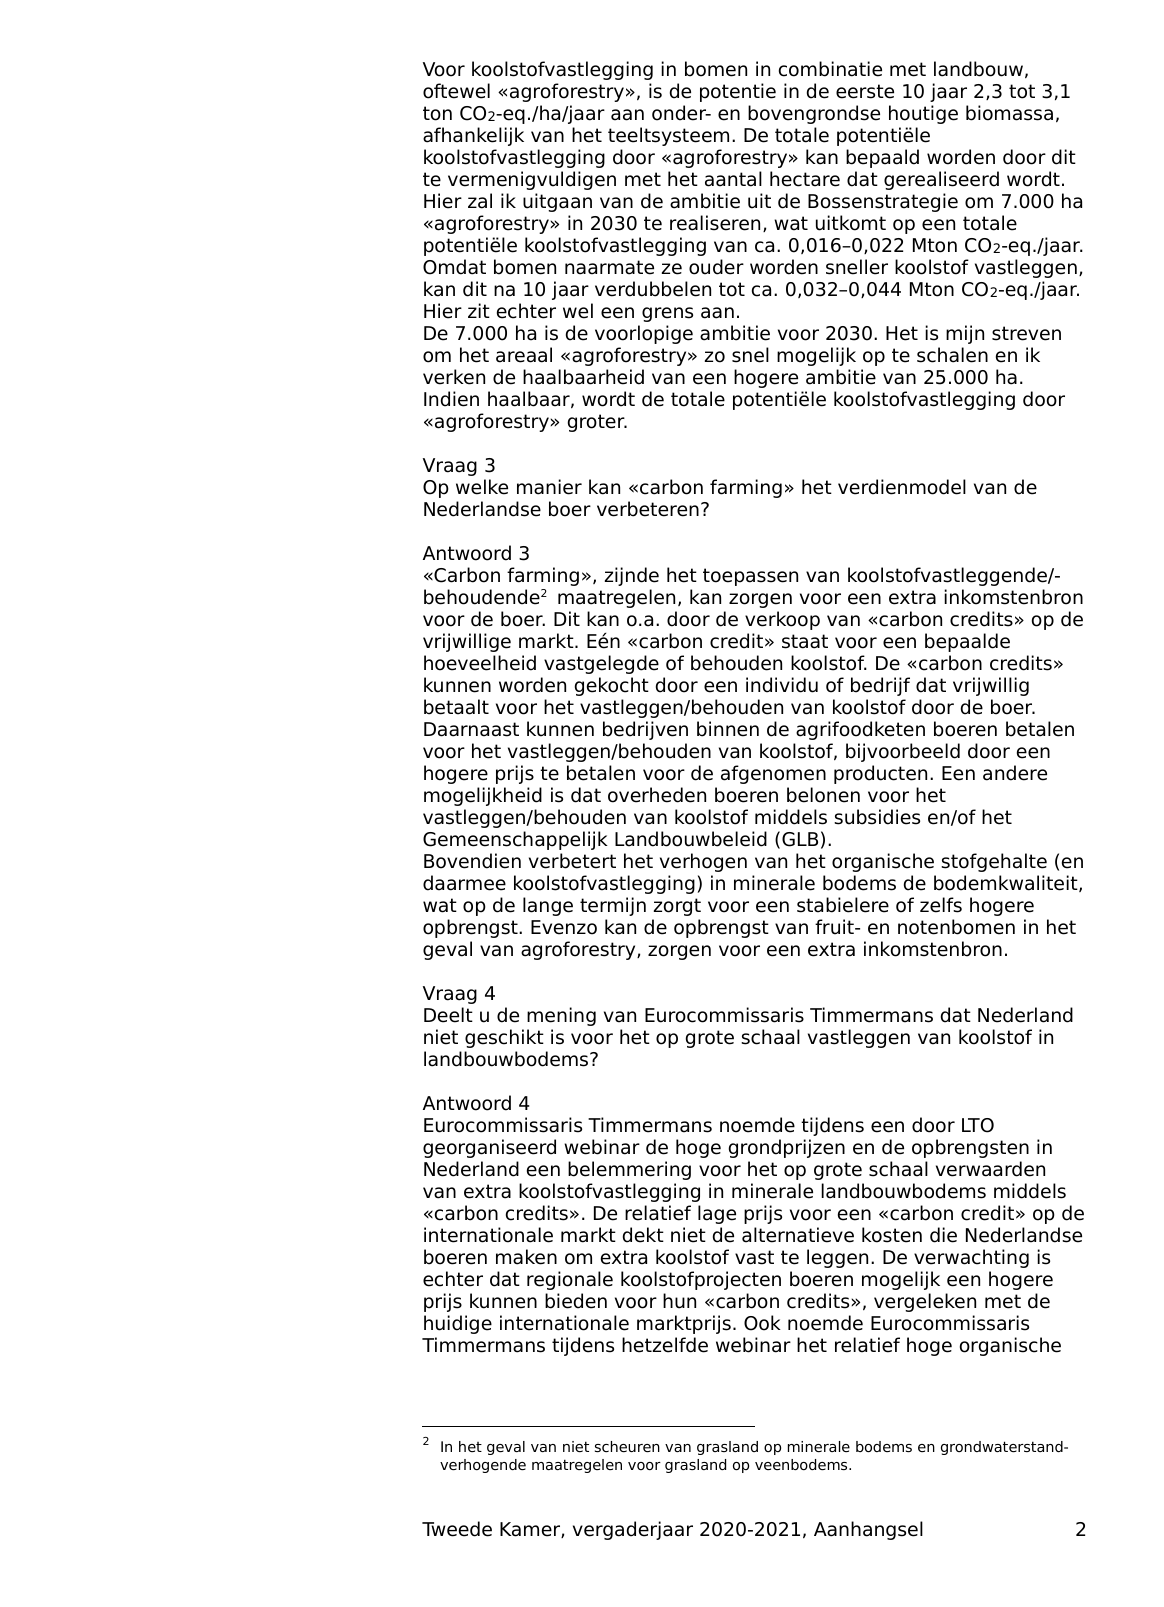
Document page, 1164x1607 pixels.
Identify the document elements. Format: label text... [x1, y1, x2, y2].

text Antwoord 3 [422, 543, 1087, 565]
text De 7.000 ha is de voorlopige ambitie voor 2030. Het is mijn streven om het areaal «agroforestry» zo snel mogelijk op te schalen en ik verken de haalbaarheid van een hogere ambitie van 25.000 ha. Indien haalbaar, wordt de totale potentiële koolstofvastlegging door «agroforestry» groter. [422, 323, 1087, 433]
text Voor koolstofvastlegging in bomen in combinatie met landbouw, oftewel «agroforestry», is de potentie in de eerste 10 jaar 2,3 tot 3,1 ton CO2-eq./ha/jaar aan onder- en bovengrondse houtige biomassa, afhankelijk van het teeltsysteem. De totale potentiële koolstofvastlegging door «agroforestry» kan bepaald worden door dit te vermenigvuldigen met het aantal hectare dat gerealiseerd wordt. Hier zal ik uitgaan van de ambitie uit de Bossenstrategie om 7.000 ha «agroforestry» in 2030 te realiseren, wat uitkomt op een totale potentiële koolstofvastlegging van ca. 0,016–0,022 Mton CO2-eq./jaar. Omdat bomen naarmate ze ouder worden sneller koolstof vastleggen, kan dit na 10 jaar verdubbelen tot ca. 0,032–0,044 Mton CO2-eq./jaar. Hier zit echter wel een grens aan. [422, 59, 1087, 323]
text Vraag 3 [422, 455, 1087, 477]
text Bovendien verbetert het verhogen van het organische stofgehalte (en daarmee koolstofvastlegging) in minerale bodems de bodemkwaliteit, wat op de lange termijn zorgt voor een stabielere of zelfs hogere opbrengst. Evenzo kan de opbrengst van fruit- en notenbomen in het geval van agroforestry, zorgen voor een extra inkomstenbron. [422, 851, 1087, 961]
text Vraag 4 [422, 983, 1087, 1005]
text «Carbon farming», zijnde het toepassen van koolstofvastleggende/-behoudende maatregelen, kan zorgen voor een extra inkomstenbron voor de boer. Dit kan o.a. door de verkoop van «carbon credits» op de vrijwillige markt. Eén «carbon credit» staat voor een bepaalde hoeveelheid vastgelegde of behouden koolstof. De «carbon credits» kunnen worden gekocht door een individu of bedrijf dat vrijwillig betaalt voor het vastleggen/behouden van koolstof door de boer. Daarnaast kunnen bedrijven binnen de agrifoodketen boeren betalen voor het vastleggen/behouden van koolstof, bijvoorbeeld door een hogere prijs te betalen voor de afgenomen producten. Een andere mogelijkheid is dat overheden boeren belonen voor het vastleggen/behouden van koolstof middels subsidies en/of het Gemeenschappelijk Landbouwbeleid (GLB). [422, 565, 1087, 851]
text In het geval van niet scheuren van grasland op minerale bodems en grondwaterstand-verhogende maatregelen voor grasland op veenbodems. [422, 1435, 1087, 1474]
text Eurocommissaris Timmermans noemde tijdens een door LTO georganiseerd webinar de hoge grondprijzen en de opbrengsten in Nederland een belemmering voor het op grote schaal verwaarden van extra koolstofvastlegging in minerale landbouwbodems middels «carbon credits». De relatief lage prijs voor een «carbon credit» op de internationale markt dekt niet de alternatieve kosten die Nederlandse boeren maken om extra koolstof vast te leggen. De verwachting is echter dat regionale koolstofprojecten boeren mogelijk een hogere prijs kunnen bieden voor hun «carbon credits», vergeleken met de huidige internationale marktprijs. Ook noemde Eurocommissaris Timmermans tijdens hetzelfde webinar het relatief hoge organische [422, 1115, 1087, 1357]
text Antwoord 4 [422, 1093, 1087, 1115]
text Deelt u de mening van Eurocommissaris Timmermans dat Nederland niet geschikt is voor het op grote schaal vastleggen van koolstof in landbouwbodems? [422, 1005, 1087, 1071]
text Op welke manier kan «carbon farming» het verdienmodel van de Nederlandse boer verbeteren? [422, 477, 1087, 521]
